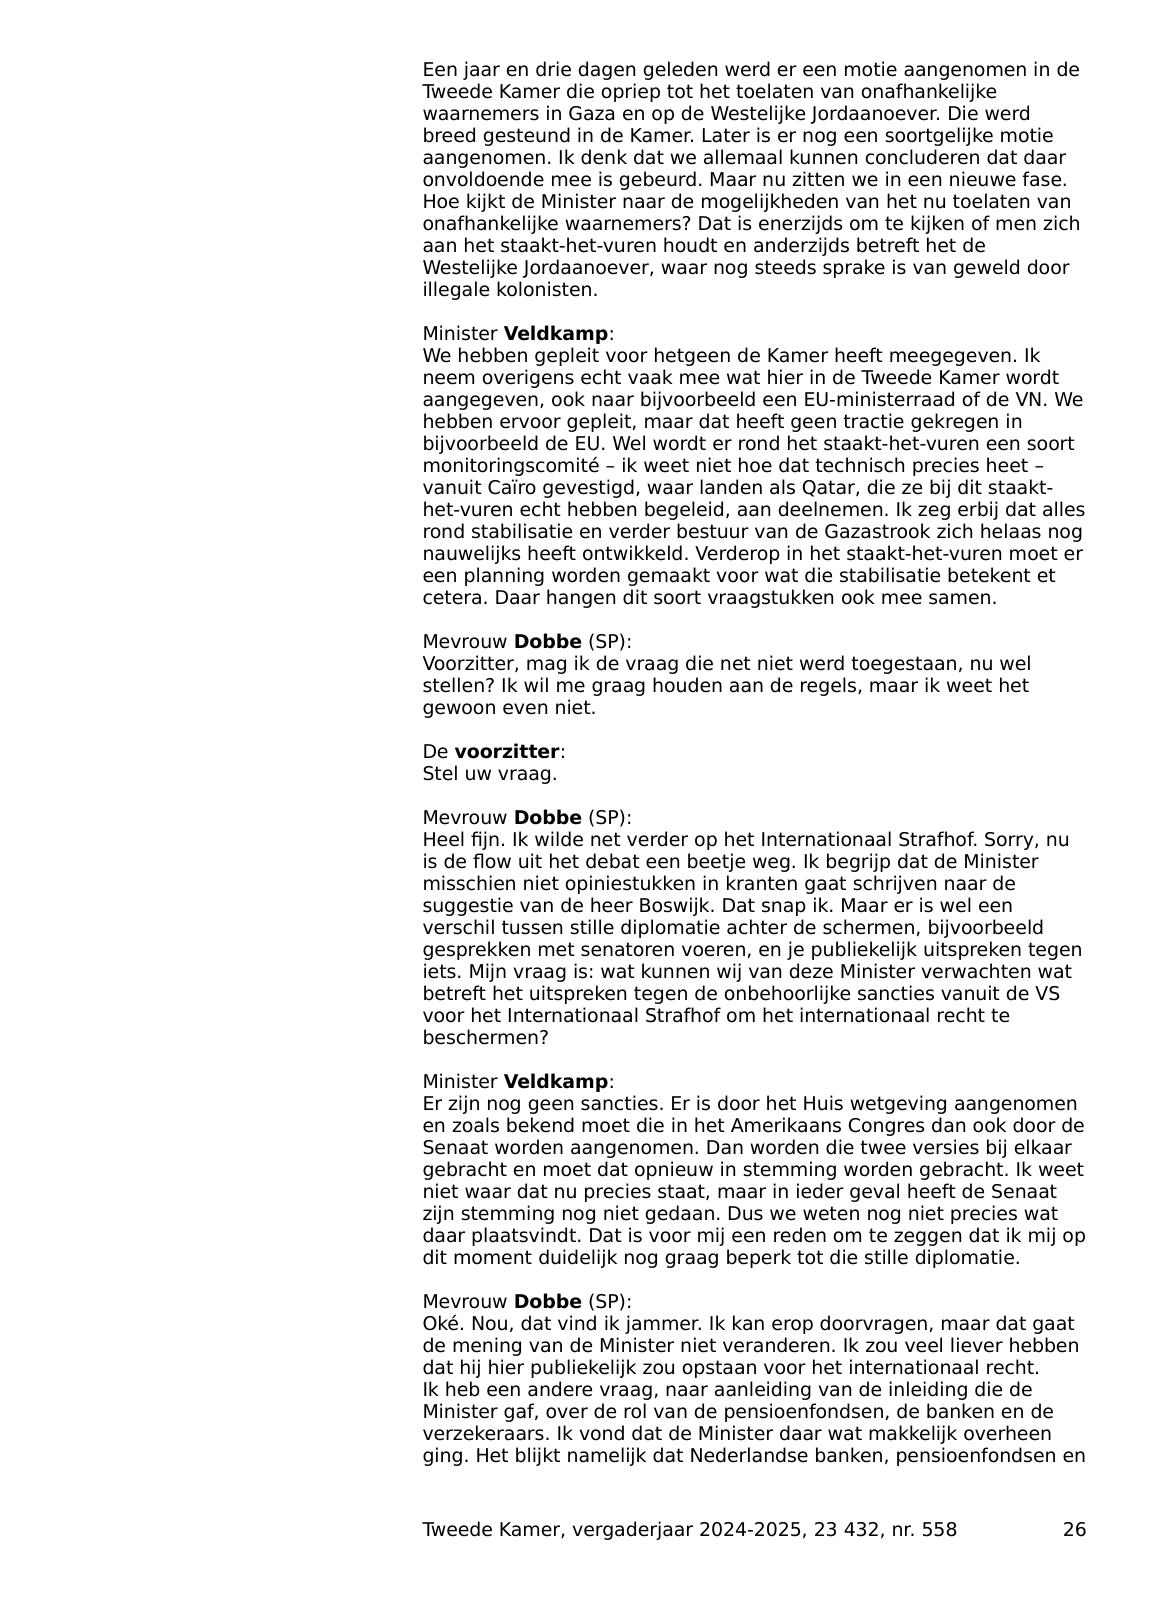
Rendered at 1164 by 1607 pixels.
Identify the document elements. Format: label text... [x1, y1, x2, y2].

text Heel fijn. Ik wilde net verder op het Internationaal Strafhof. Sorry, nu is de flow uit het debat een beetje weg. Ik begrijp dat de Minister misschien niet opiniestukken in kranten gaat schrijven naar de suggestie van de heer Boswijk. Dat snap ik. Maar er is wel een verschil tussen stille diplomatie achter de schermen, bijvoorbeeld gesprekken met senatoren voeren, en je publiekelijk uitspreken tegen iets. Mijn vraag is: wat kunnen wij van deze Minister verwachten wat betreft het uitspreken tegen de onbehoorlijke sancties vanuit de VS voor het Internationaal Strafhof om het internationaal recht te beschermen? [422, 829, 1087, 1049]
text Er zijn nog geen sancties. Er is door het Huis wetgeving aangenomen en zoals bekend moet die in het Amerikaans Congres dan ook door de Senaat worden aangenomen. Dan worden die twee versies bij elkaar gebracht en moet dat opnieuw in stemming worden gebracht. Ik weet niet waar dat nu precies staat, maar in ieder geval heeft de Senaat zijn stemming nog niet gedaan. Dus we weten nog niet precies wat daar plaatsvindt. Dat is voor mij een reden om te zeggen dat ik mij op dit moment duidelijk nog graag beperk tot die stille diplomatie. [422, 1093, 1087, 1269]
text Mevrouw Dobbe (SP): [422, 1291, 1087, 1313]
text Mevrouw Dobbe (SP): [422, 631, 1087, 653]
text Stel uw vraag. [422, 763, 1087, 785]
text Ik heb een andere vraag, naar aanleiding van de inleiding die de Minister gaf, over de rol van de pensioenfondsen, de banken en de verzekeraars. Ik vond dat de Minister daar wat makkelijk overheen ging. Het blijkt namelijk dat Nederlandse banken, pensioenfondsen en [422, 1379, 1087, 1467]
text Oké. Nou, dat vind ik jammer. Ik kan erop doorvragen, maar dat gaat de mening van de Minister niet veranderen. Ik zou veel liever hebben dat hij hier publiekelijk zou opstaan voor het internationaal recht. [422, 1313, 1087, 1379]
text Minister Veldkamp: [422, 323, 1087, 345]
text Mevrouw Dobbe (SP): [422, 807, 1087, 829]
text Voorzitter, mag ik de vraag die net niet werd toegestaan, nu wel stellen? Ik wil me graag houden aan de regels, maar ik weet het gewoon even niet. [422, 653, 1087, 719]
text De voorzitter: [422, 741, 1087, 763]
text Een jaar en drie dagen geleden werd er een motie aangenomen in de Tweede Kamer die opriep tot het toelaten van onafhankelijke waarnemers in Gaza en op de Westelijke Jordaanoever. Die werd breed gesteund in de Kamer. Later is er nog een soortgelijke motie aangenomen. Ik denk dat we allemaal kunnen concluderen dat daar onvoldoende mee is gebeurd. Maar nu zitten we in een nieuwe fase. Hoe kijkt de Minister naar de mogelijkheden van het nu toelaten van onafhankelijke waarnemers? Dat is enerzijds om te kijken of men zich aan het staakt-het-vuren houdt en anderzijds betreft het de Westelijke Jordaanoever, waar nog steeds sprake is van geweld door illegale kolonisten. [422, 59, 1087, 301]
text Minister Veldkamp: [422, 1071, 1087, 1093]
text We hebben gepleit voor hetgeen de Kamer heeft meegegeven. Ik neem overigens echt vaak mee wat hier in de Tweede Kamer wordt aangegeven, ook naar bijvoorbeeld een EU-ministerraad of de VN. We hebben ervoor gepleit, maar dat heeft geen tractie gekregen in bijvoorbeeld de EU. Wel wordt er rond het staakt-het-vuren een soort monitoringscomité – ik weet niet hoe dat technisch precies heet – vanuit Caïro gevestigd, waar landen als Qatar, die ze bij dit staakt-het-vuren echt hebben begeleid, aan deelnemen. Ik zeg erbij dat alles rond stabilisatie en verder bestuur van de Gazastrook zich helaas nog nauwelijks heeft ontwikkeld. Verderop in het staakt-het-vuren moet er een planning worden gemaakt voor wat die stabilisatie betekent et cetera. Daar hangen dit soort vraagstukken ook mee samen. [422, 345, 1087, 609]
